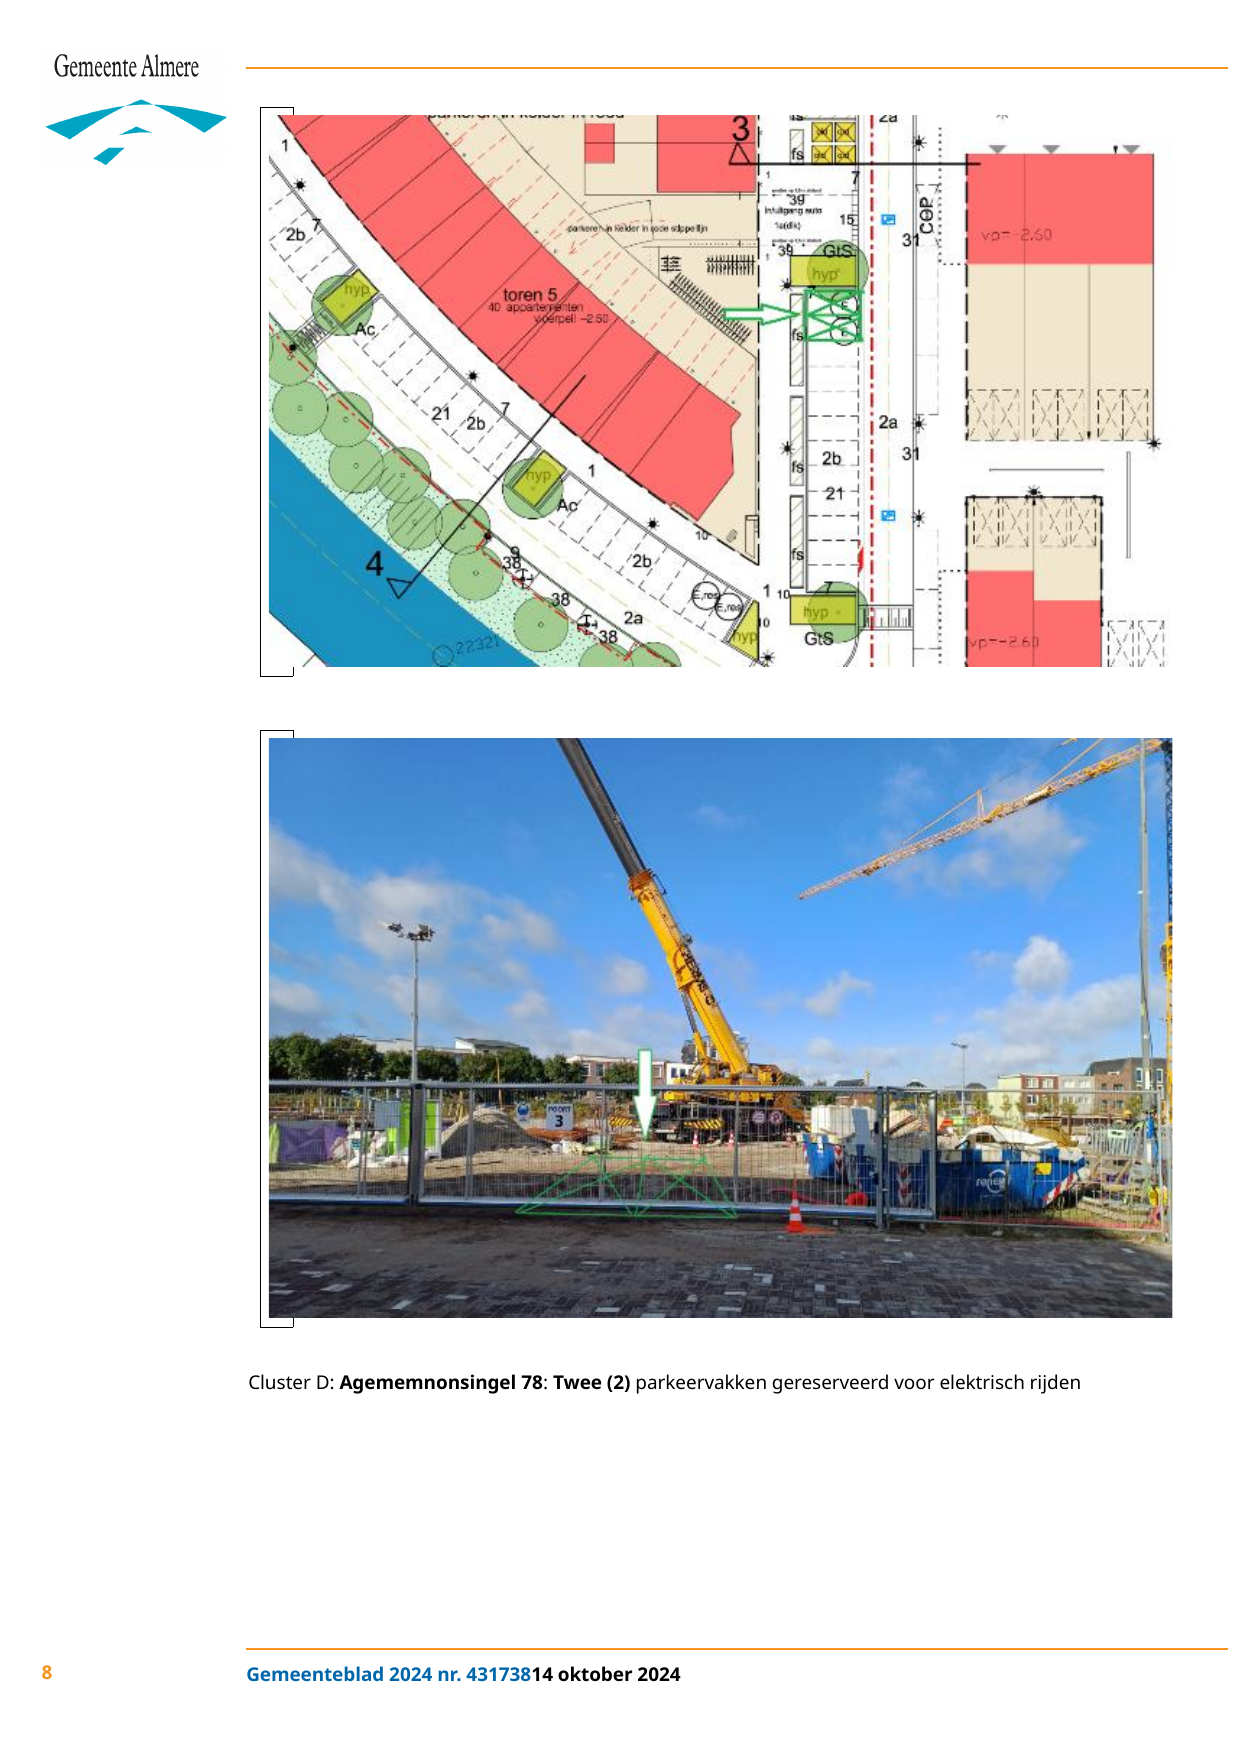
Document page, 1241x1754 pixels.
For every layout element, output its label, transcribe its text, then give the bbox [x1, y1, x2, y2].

picture [268, 738, 1173, 1318]
text Cluster D: Agememnonsingel 78: Twee (2) parkeervakken gereserveerd voor elektrisch rijden [248, 1369, 1152, 1395]
picture [268, 115, 1173, 667]
picture [41, 47, 231, 172]
